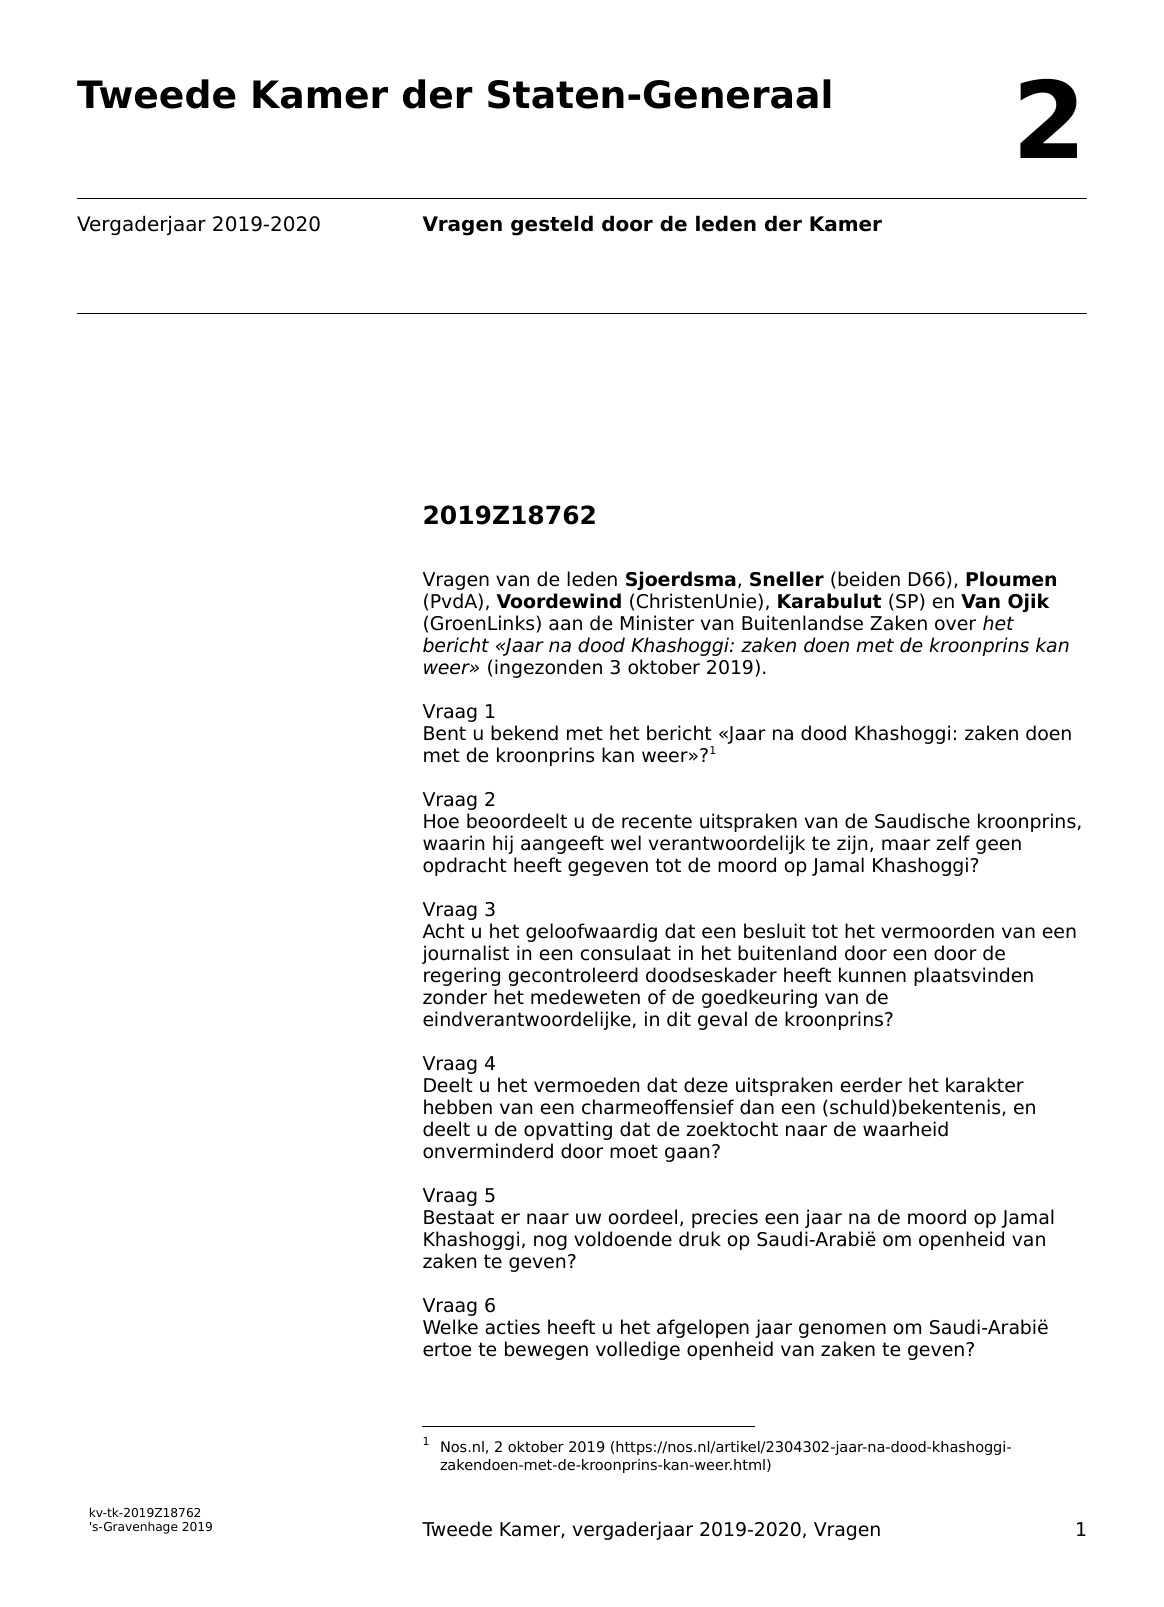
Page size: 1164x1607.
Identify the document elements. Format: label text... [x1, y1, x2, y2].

text Vraag 3 [422, 899, 1087, 921]
text Vraag 6 [422, 1295, 1087, 1317]
text Welke acties heeft u het afgelopen jaar genomen om Saudi-Arabië ertoe te bewegen volledige openheid van zaken te geven? [422, 1317, 1087, 1361]
text 2019Z18762 [422, 501, 1087, 531]
text Acht u het geloofwaardig dat een besluit tot het vermoorden van een journalist in een consulaat in het buitenland door een door de regering gecontroleerd doodseskader heeft kunnen plaatsvinden zonder het medeweten of de goedkeuring van de eindverantwoordelijke, in dit geval de kroonprins? [422, 921, 1087, 1031]
table_header 2 [886, 59, 1087, 198]
text Bestaat er naar uw oordeel, precies een jaar na de moord op Jamal Khashoggi, nog voldoende druk op Saudi-Arabië om openheid van zaken te geven? [422, 1207, 1087, 1273]
table_cell Vergaderjaar 2019-2020 [77, 199, 422, 313]
text Vraag 1 [422, 701, 1087, 723]
text 's-Gravenhage 2019 [88, 1520, 323, 1534]
text Vraag 5 [422, 1185, 1087, 1207]
text Deelt u het vermoeden dat deze uitspraken eerder het karakter hebben van een charmeoffensief dan een (schuld)bekentenis, en deelt u de opvatting dat de zoektocht naar de waarheid onverminderd door moet gaan? [422, 1075, 1087, 1163]
text Nos.nl, 2 oktober 2019 (https://nos.nl/artikel/2304302-jaar-na-dood-khashoggi-zakendoen-met-de-kroonprins-kan-weer.html) [422, 1435, 1087, 1474]
text Vraag 2 [422, 789, 1087, 811]
text kv-tk-2019Z18762 [88, 1506, 323, 1520]
text Bent u bekend met het bericht «Jaar na dood Khashoggi: zaken doen met de kroonprins kan weer»? [422, 723, 1087, 767]
text Vragen van de leden Sjoerdsma, Sneller (beiden D66), Ploumen (PvdA), Voordewind (ChristenUnie), Karabulut (SP) en Van Ojik (GroenLinks) aan de Minister van Buitenlandse Zaken over het bericht «Jaar na dood Khashoggi: zaken doen met de kroonprins kan weer» (ingezonden 3 oktober 2019). [422, 569, 1087, 679]
table_cell Vragen gesteld door de leden der Kamer [422, 199, 1087, 313]
table_header Tweede Kamer der Staten-Generaal [77, 59, 886, 198]
text Vraag 4 [422, 1053, 1087, 1075]
text Hoe beoordeelt u de recente uitspraken van de Saudische kroonprins, waarin hij aangeeft wel verantwoordelijk te zijn, maar zelf geen opdracht heeft gegeven tot de moord op Jamal Khashoggi? [422, 811, 1087, 877]
